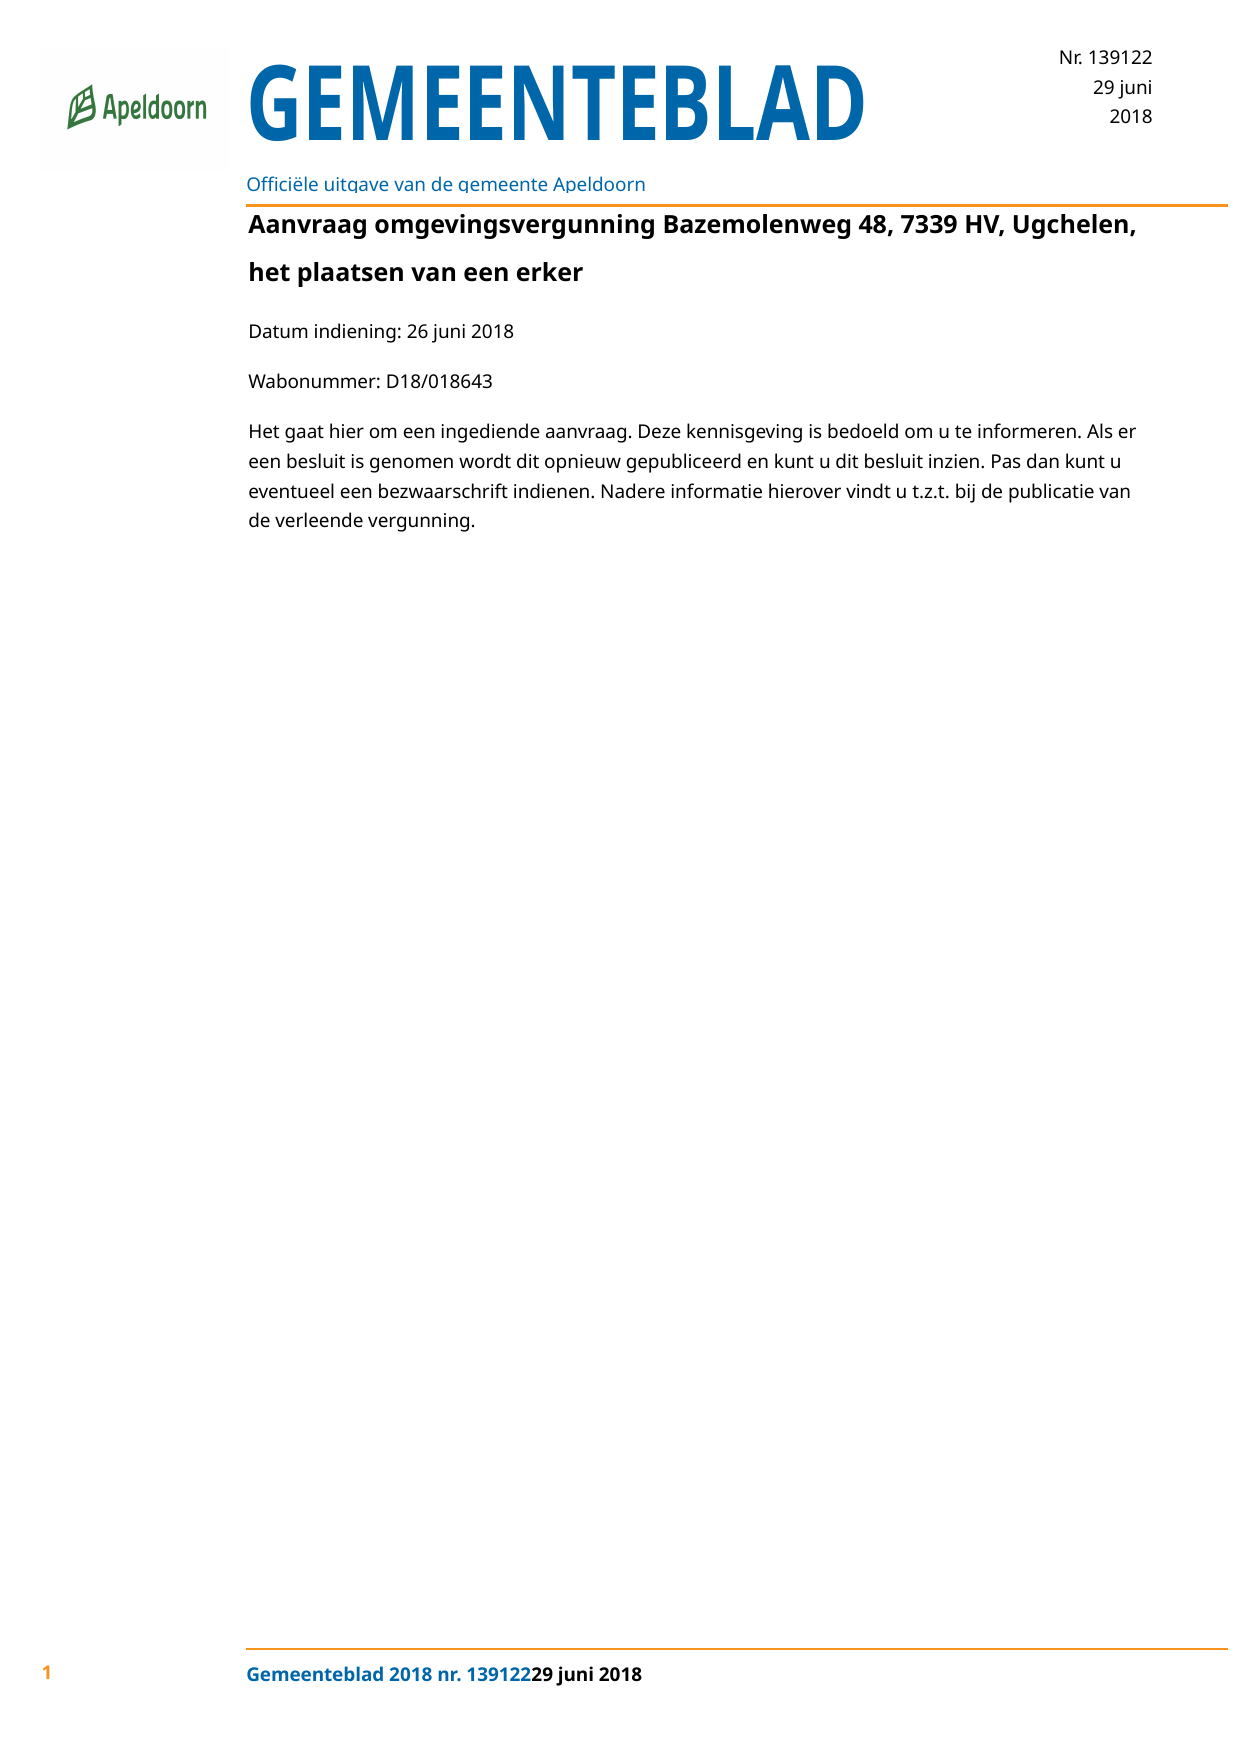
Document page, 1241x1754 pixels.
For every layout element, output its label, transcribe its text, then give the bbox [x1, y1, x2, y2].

picture [41, 47, 231, 172]
text Aanvraag omgevingsvergunning Bazemolenweg 48, 7339 HV, Ugchelen, het plaatsen van een erker [248, 207, 1152, 288]
text Wabonummer: D18/018643 [248, 368, 1152, 394]
text Datum indiening: 26 juni 2018 [248, 318, 1152, 344]
text Het gaat hier om een ingediende aanvraag. Deze kennisgeving is bedoeld om u te informeren. Als er een besluit is genomen wordt dit opnieuw gepubliceerd en kunt u dit besluit inzien. Pas dan kunt u eventueel een bezwaarschrift indienen. Nadere informatie hierover vindt u t.z.t. bij de publicatie van de verleende vergunning. [248, 419, 1152, 533]
